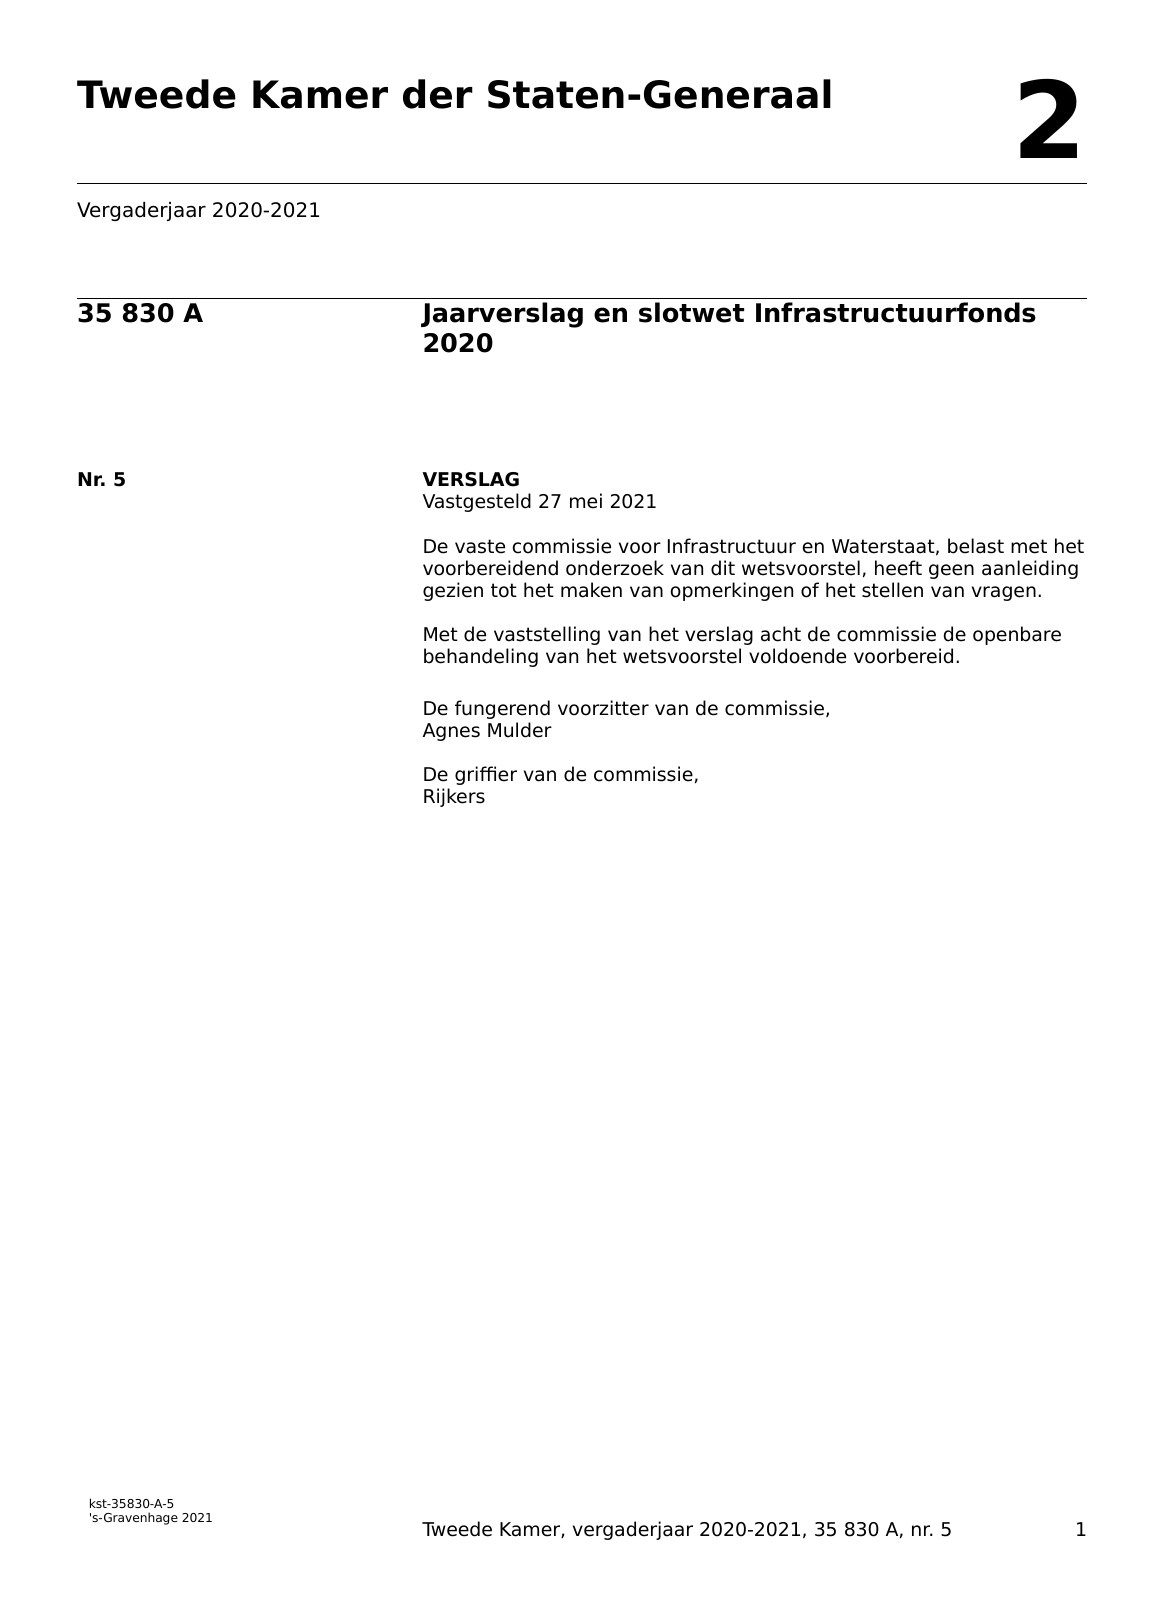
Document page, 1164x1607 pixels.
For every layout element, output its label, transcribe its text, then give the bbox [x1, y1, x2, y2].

text De fungerend voorzitter van de commissie, Agnes Mulder [422, 698, 1087, 742]
text 's-Gravenhage 2021 [88, 1511, 323, 1525]
text kst-35830-A-5 [88, 1497, 323, 1511]
subtitle Nr. 5 VERSLAG [77, 469, 1087, 491]
text De vaste commissie voor Infrastructuur en Waterstaat, belast met het voorbereidend onderzoek van dit wetsvoorstel, heeft geen aanleiding gezien tot het maken van opmerkingen of het stellen van vragen. [422, 536, 1087, 601]
table_header Tweede Kamer der Staten-Generaal [77, 59, 886, 183]
text Met de vaststelling van het verslag acht de commissie de openbare behandeling van het wetsvoorstel voldoende voorbereid. [422, 624, 1087, 668]
table_cell Vergaderjaar 2020-2021 [77, 184, 1087, 298]
text De griffier van de commissie, Rijkers [422, 764, 1087, 808]
table_header 2 [886, 59, 1087, 183]
subtitle 35 830 A Jaarverslag en slotwet Infrastructuurfonds 2020 [77, 299, 1087, 358]
text Vastgesteld 27 mei 2021 [422, 491, 1087, 513]
